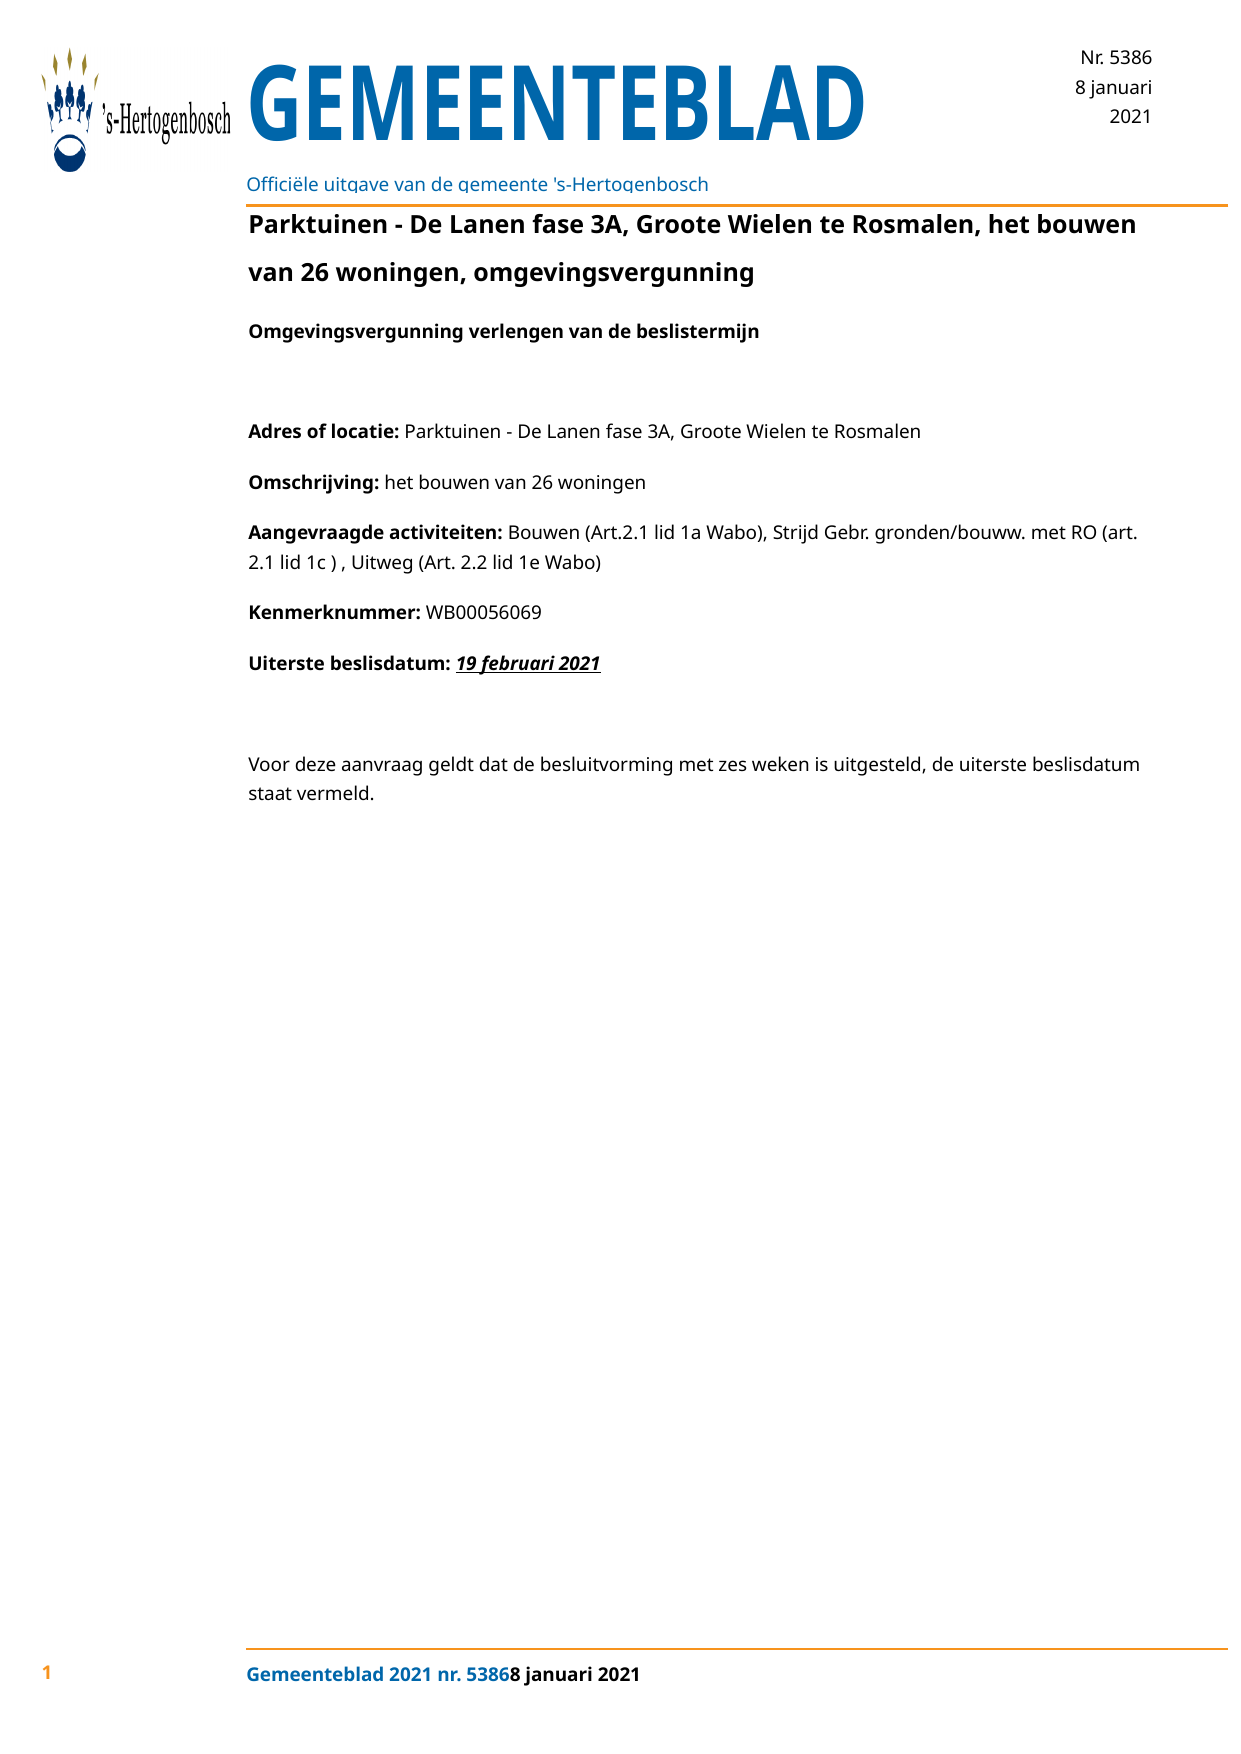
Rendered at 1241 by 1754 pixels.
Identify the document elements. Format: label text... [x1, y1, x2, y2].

text Kenmerknummer: WB00056069 [248, 599, 1152, 625]
text Aangevraagde activiteiten: Bouwen (Art.2.1 lid 1a Wabo), Strijd Gebr. gronden/bouww. met RO (art. 2.1 lid 1c ) , Uitweg (Art. 2.2 lid 1e Wabo) [248, 519, 1152, 575]
picture [41, 47, 231, 172]
text Uiterste beslisdatum: 19 februari 2021 [248, 650, 1152, 676]
text Parktuinen - De Lanen fase 3A, Groote Wielen te Rosmalen, het bouwen van 26 woningen, omgevingsvergunning [248, 207, 1152, 288]
text Adres of locatie: Parktuinen - De Lanen fase 3A, Groote Wielen te Rosmalen [248, 419, 1152, 444]
text Voor deze aanvraag geldt dat de besluitvorming met zes weken is uitgesteld, de uiterste beslisdatum staat vermeld. [248, 751, 1152, 806]
text Omschrijving: het bouwen van 26 woningen [248, 469, 1152, 495]
text Omgevingsvergunning verlengen van de beslistermijn [248, 318, 1152, 344]
